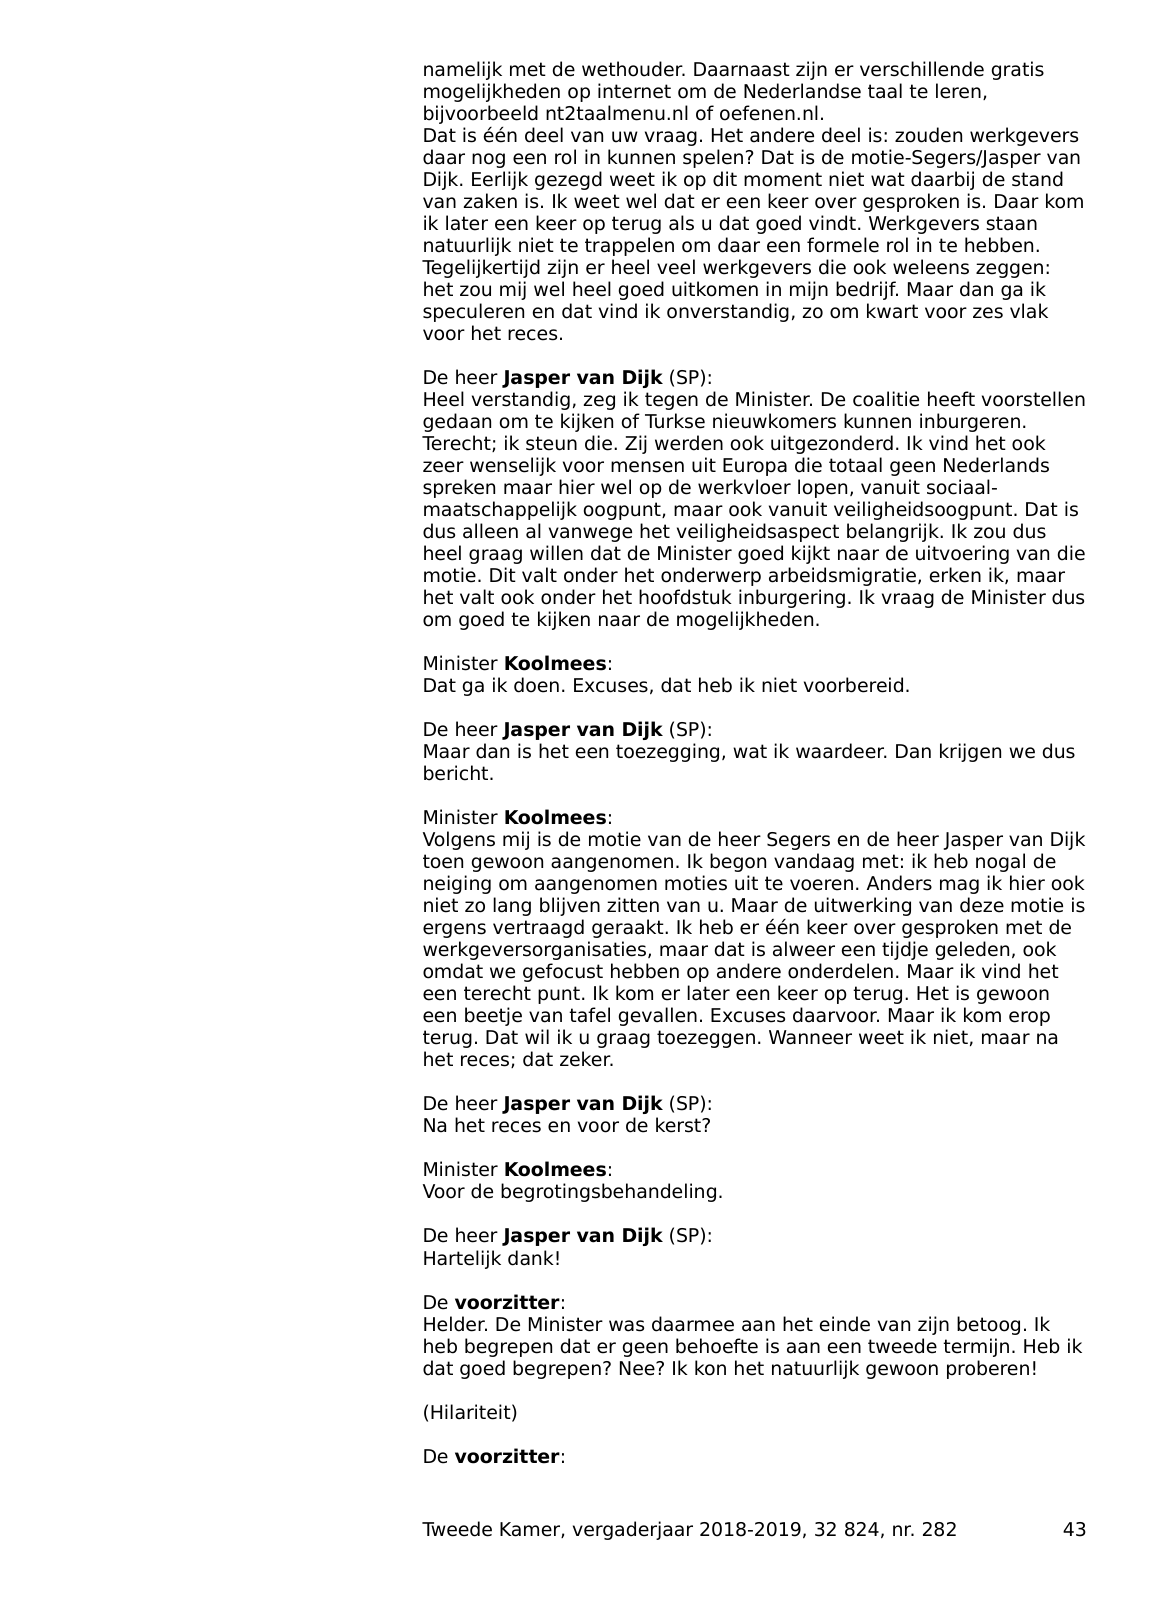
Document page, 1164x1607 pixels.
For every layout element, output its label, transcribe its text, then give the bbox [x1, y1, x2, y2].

text Minister Koolmees: [422, 1159, 1087, 1181]
text Dat is één deel van uw vraag. Het andere deel is: zouden werkgevers daar nog een rol in kunnen spelen? Dat is de motie-Segers/Jasper van Dijk. Eerlijk gezegd weet ik op dit moment niet wat daarbij de stand van zaken is. Ik weet wel dat er een keer over gesproken is. Daar kom ik later een keer op terug als u dat goed vindt. Werkgevers staan natuurlijk niet te trappelen om daar een formele rol in te hebben. Tegelijkertijd zijn er heel veel werkgevers die ook weleens zeggen: het zou mij wel heel goed uitkomen in mijn bedrijf. Maar dan ga ik speculeren en dat vind ik onverstandig, zo om kwart voor zes vlak voor het reces. [422, 125, 1087, 345]
text Minister Koolmees: [422, 807, 1087, 829]
text (Hilariteit) [422, 1402, 1087, 1424]
text Voor de begrotingsbehandeling. [422, 1181, 1087, 1203]
text De heer Jasper van Dijk (SP): [422, 719, 1087, 741]
text Minister Koolmees: [422, 653, 1087, 675]
text De voorzitter: [422, 1292, 1087, 1313]
text Helder. De Minister was daarmee aan het einde van zijn betoog. Ik heb begrepen dat er geen behoefte is aan een tweede termijn. Heb ik dat goed begrepen? Nee? Ik kon het natuurlijk gewoon proberen! [422, 1313, 1087, 1379]
text De heer Jasper van Dijk (SP): [422, 1093, 1087, 1115]
text De heer Jasper van Dijk (SP): [422, 367, 1087, 389]
text Maar dan is het een toezegging, wat ik waardeer. Dan krijgen we dus bericht. [422, 741, 1087, 785]
text Hartelijk dank! [422, 1247, 1087, 1269]
text De voorzitter: [422, 1446, 1087, 1468]
text Na het reces en voor de kerst? [422, 1115, 1087, 1137]
text namelijk met de wethouder. Daarnaast zijn er verschillende gratis mogelijkheden op internet om de Nederlandse taal te leren, bijvoorbeeld nt2taalmenu.nl of oefenen.nl. [422, 59, 1087, 125]
text Volgens mij is de motie van de heer Segers en de heer Jasper van Dijk toen gewoon aangenomen. Ik begon vandaag met: ik heb nogal de neiging om aangenomen moties uit te voeren. Anders mag ik hier ook niet zo lang blijven zitten van u. Maar de uitwerking van deze motie is ergens vertraagd geraakt. Ik heb er één keer over gesproken met de werkgeversorganisaties, maar dat is alweer een tijdje geleden, ook omdat we gefocust hebben op andere onderdelen. Maar ik vind het een terecht punt. Ik kom er later een keer op terug. Het is gewoon een beetje van tafel gevallen. Excuses daarvoor. Maar ik kom erop terug. Dat wil ik u graag toezeggen. Wanneer weet ik niet, maar na het reces; dat zeker. [422, 829, 1087, 1071]
text Heel verstandig, zeg ik tegen de Minister. De coalitie heeft voorstellen gedaan om te kijken of Turkse nieuwkomers kunnen inburgeren. Terecht; ik steun die. Zij werden ook uitgezonderd. Ik vind het ook zeer wenselijk voor mensen uit Europa die totaal geen Nederlands spreken maar hier wel op de werkvloer lopen, vanuit sociaal-maatschappelijk oogpunt, maar ook vanuit veiligheidsoogpunt. Dat is dus alleen al vanwege het veiligheidsaspect belangrijk. Ik zou dus heel graag willen dat de Minister goed kijkt naar de uitvoering van die motie. Dit valt onder het onderwerp arbeidsmigratie, erken ik, maar het valt ook onder het hoofdstuk inburgering. Ik vraag de Minister dus om goed te kijken naar de mogelijkheden. [422, 389, 1087, 631]
text Dat ga ik doen. Excuses, dat heb ik niet voorbereid. [422, 675, 1087, 697]
text De heer Jasper van Dijk (SP): [422, 1225, 1087, 1247]
